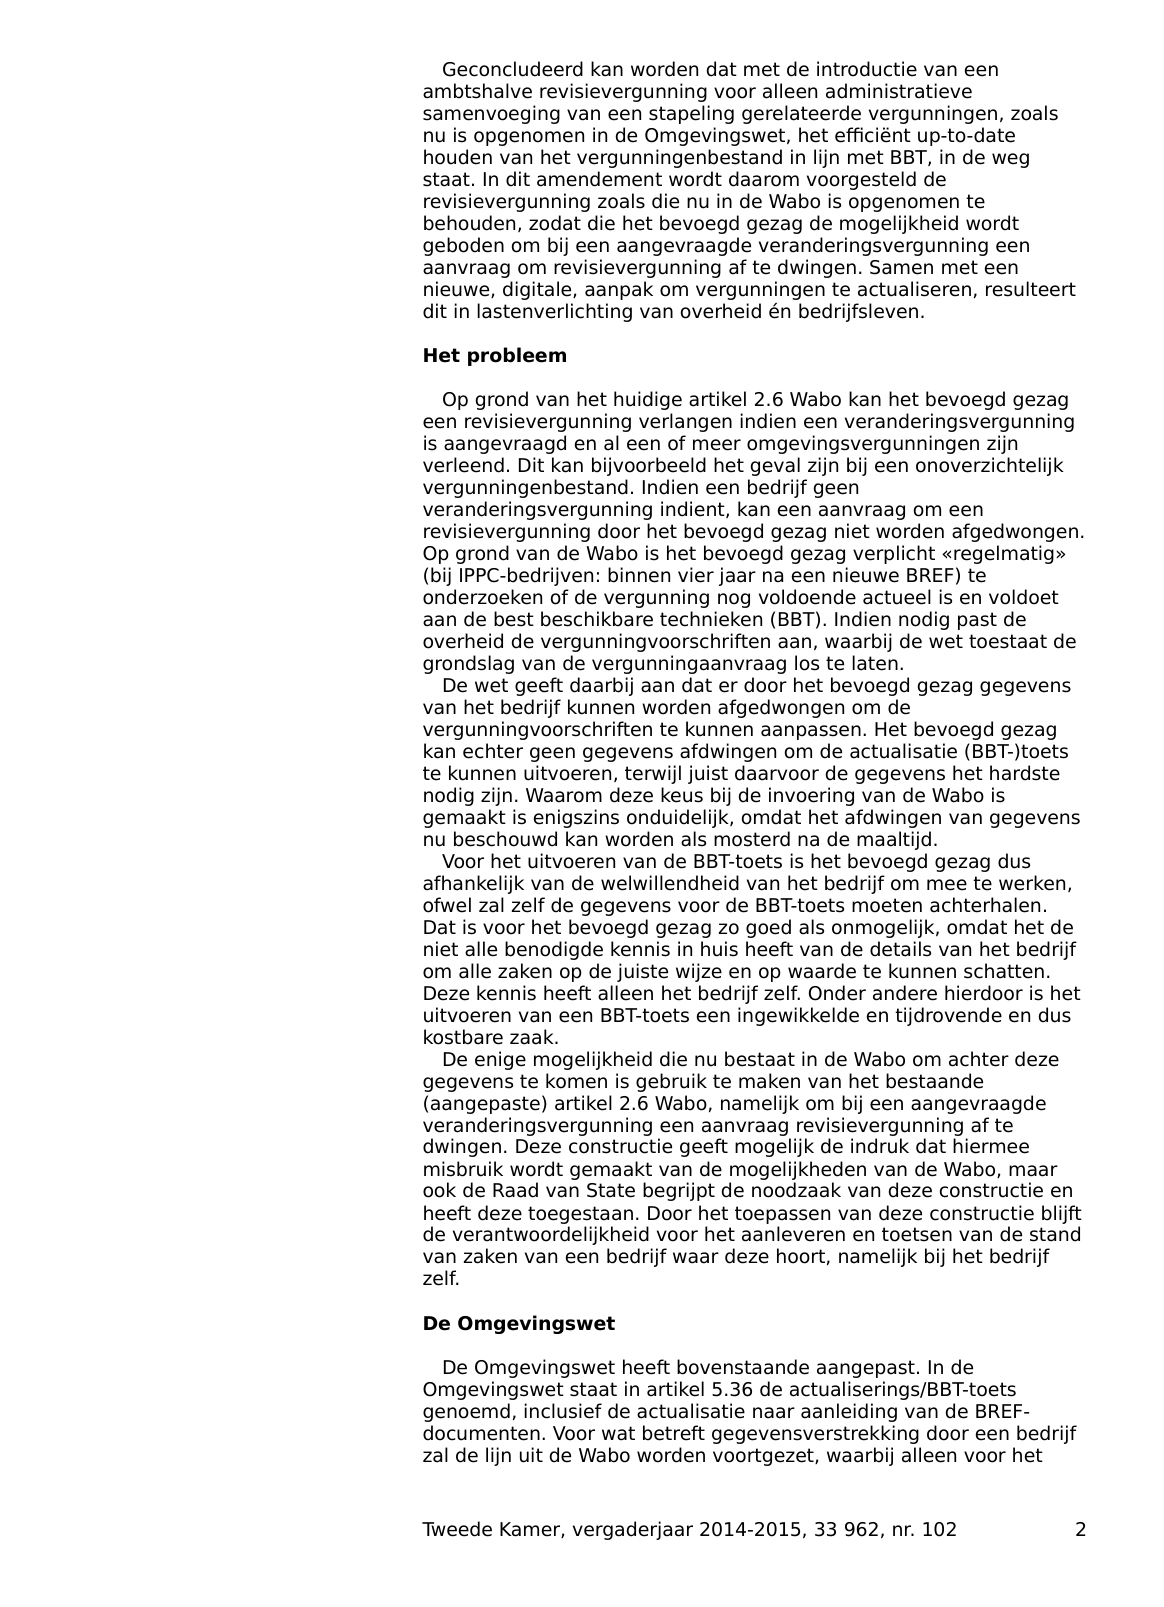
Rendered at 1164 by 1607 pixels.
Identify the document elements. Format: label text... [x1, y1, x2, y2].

text Voor het uitvoeren van de BBT-toets is het bevoegd gezag dus afhankelijk van de welwillendheid van het bedrijf om mee te werken, ofwel zal zelf de gegevens voor de BBT-toets moeten achterhalen. Dat is voor het bevoegd gezag zo goed als onmogelijk, omdat het de niet alle benodigde kennis in huis heeft van de details van het bedrijf om alle zaken op de juiste wijze en op waarde te kunnen schatten. Deze kennis heeft alleen het bedrijf zelf. Onder andere hierdoor is het uitvoeren van een BBT-toets een ingewikkelde en tijdrovende en dus kostbare zaak. [422, 851, 1087, 1048]
text De Omgevingswet heeft bovenstaande aangepast. In de Omgevingswet staat in artikel 5.36 de actualiserings/BBT-toets genoemd, inclusief de actualisatie naar aanleiding van de BREF-documenten. Voor wat betreft gegevensverstrekking door een bedrijf zal de lijn uit de Wabo worden voortgezet, waarbij alleen voor het [422, 1357, 1087, 1467]
text De enige mogelijkheid die nu bestaat in de Wabo om achter deze gegevens te komen is gebruik te maken van het bestaande (aangepaste) artikel 2.6 Wabo, namelijk om bij een aangevraagde veranderingsvergunning een aanvraag revisievergunning af te dwingen. Deze constructie geeft mogelijk de indruk dat hiermee misbruik wordt gemaakt van de mogelijkheden van de Wabo, maar ook de Raad van State begrijpt de noodzaak van deze constructie en heeft deze toegestaan. Door het toepassen van deze constructie blijft de verantwoordelijkheid voor het aanleveren en toetsen van de stand van zaken van een bedrijf waar deze hoort, namelijk bij het bedrijf zelf. [422, 1048, 1087, 1290]
text Op grond van het huidige artikel 2.6 Wabo kan het bevoegd gezag een revisievergunning verlangen indien een veranderingsvergunning is aangevraagd en al een of meer omgevingsvergunningen zijn verleend. Dit kan bijvoorbeeld het geval zijn bij een onoverzichtelijk vergunningenbestand. Indien een bedrijf geen veranderingsvergunning indient, kan een aanvraag om een revisievergunning door het bevoegd gezag niet worden afgedwongen. Op grond van de Wabo is het bevoegd gezag verplicht «regelmatig» (bij IPPC-bedrijven: binnen vier jaar na een nieuwe BREF) te onderzoeken of de vergunning nog voldoende actueel is en voldoet aan de best beschikbare technieken (BBT). Indien nodig past de overheid de vergunningvoorschriften aan, waarbij de wet toestaat de grondslag van de vergunningaanvraag los te laten. [422, 389, 1087, 675]
subtitle Het probleem [422, 345, 1087, 367]
text Geconcludeerd kan worden dat met de introductie van een ambtshalve revisievergunning voor alleen administratieve samenvoeging van een stapeling gerelateerde vergunningen, zoals nu is opgenomen in de Omgevingswet, het efficiënt up-to-date houden van het vergunningenbestand in lijn met BBT, in de weg staat. In dit amendement wordt daarom voorgesteld de revisievergunning zoals die nu in de Wabo is opgenomen te behouden, zodat die het bevoegd gezag de mogelijkheid wordt geboden om bij een aangevraagde veranderingsvergunning een aanvraag om revisievergunning af te dwingen. Samen met een nieuwe, digitale, aanpak om vergunningen te actualiseren, resulteert dit in lastenverlichting van overheid én bedrijfsleven. [422, 59, 1087, 323]
text De wet geeft daarbij aan dat er door het bevoegd gezag gegevens van het bedrijf kunnen worden afgedwongen om de vergunningvoorschriften te kunnen aanpassen. Het bevoegd gezag kan echter geen gegevens afdwingen om de actualisatie (BBT-)toets te kunnen uitvoeren, terwijl juist daarvoor de gegevens het hardste nodig zijn. Waarom deze keus bij de invoering van de Wabo is gemaakt is enigszins onduidelijk, omdat het afdwingen van gegevens nu beschouwd kan worden als mosterd na de maaltijd. [422, 675, 1087, 851]
subtitle De Omgevingswet [422, 1312, 1087, 1334]
